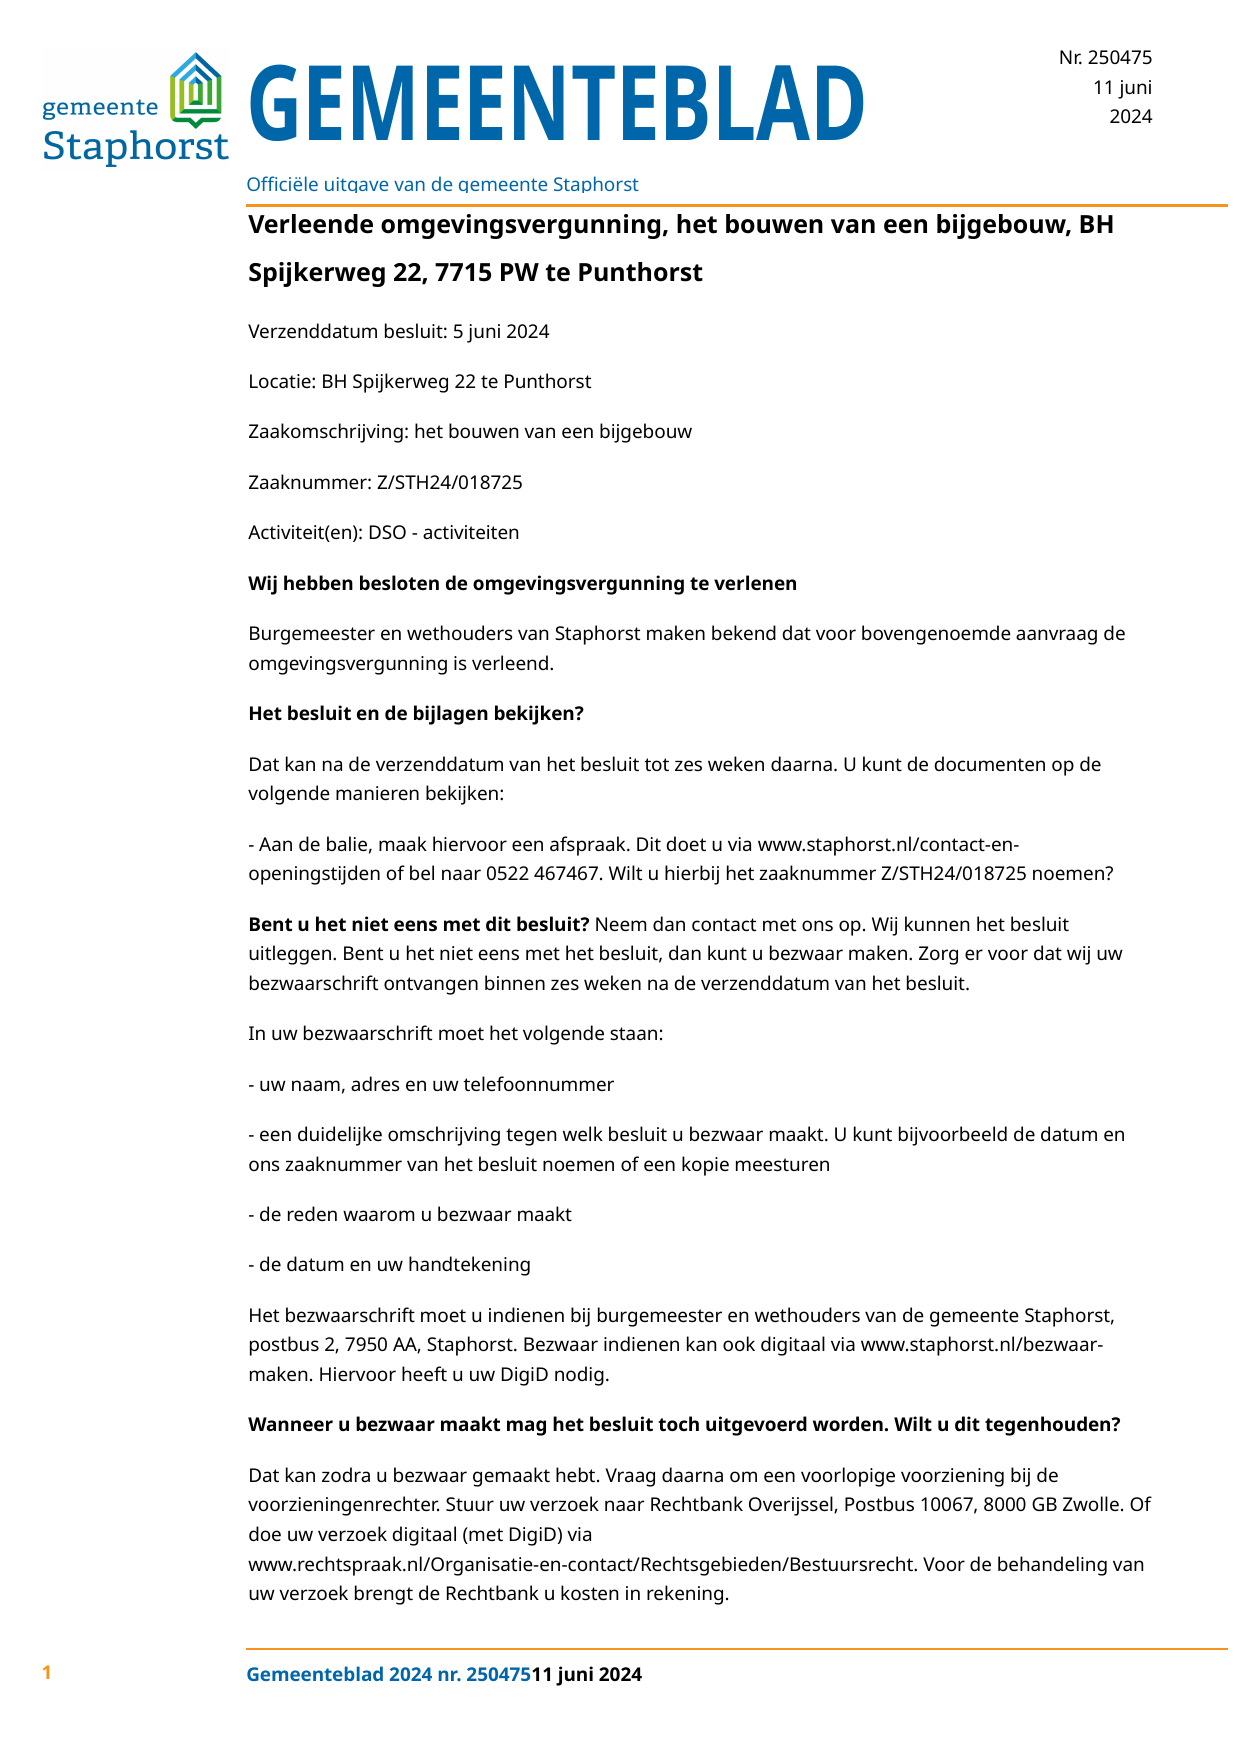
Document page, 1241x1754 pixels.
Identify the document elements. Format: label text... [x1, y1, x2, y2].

text Het besluit en de bijlagen bekijken? [248, 700, 1152, 726]
text - de datum en uw handtekening [248, 1252, 1152, 1277]
text Verleende omgevingsvergunning, het bouwen van een bijgebouw, BH Spijkerweg 22, 7715 PW te Punthorst [248, 207, 1152, 288]
text Wanneer u bezwaar maakt mag het besluit toch uitgevoerd worden. Wilt u dit tegenhouden? [248, 1412, 1152, 1437]
picture [41, 47, 231, 172]
text Dat kan zodra u bezwaar gemaakt hebt. Vraag daarna om een voorlopige voorziening bij de voorzieningenrechter. Stuur uw verzoek naar Rechtbank Overijssel, Postbus 10067, 8000 GB Zwolle. Of doe uw verzoek digitaal (met DigiD) via www.rechtspraak.nl/Organisatie-en-contact/Rechtsgebieden/Bestuursrecht. Voor de behandeling van uw verzoek brengt de Rechtbank u kosten in rekening. [248, 1462, 1152, 1606]
text - Aan de balie, maak hiervoor een afspraak. Dit doet u via www.staphorst.nl/contact-en-openingstijden of bel naar 0522 467467. Wilt u hierbij het zaaknummer Z/STH24/018725 noemen? [248, 831, 1152, 886]
text Zaakomschrijving: het bouwen van een bijgebouw [248, 419, 1152, 444]
text Dat kan na de verzenddatum van het besluit tot zes weken daarna. U kunt de documenten op de volgende manieren bekijken: [248, 751, 1152, 806]
text - een duidelijke omschrijving tegen welk besluit u bezwaar maakt. U kunt bijvoorbeeld de datum en ons zaaknummer van het besluit noemen of een kopie meesturen [248, 1121, 1152, 1177]
text Burgemeester en wethouders van Staphorst maken bekend dat voor bovengenoemde aanvraag de omgevingsvergunning is verleend. [248, 620, 1152, 676]
text Wij hebben besloten de omgevingsvergunning te verlenen [248, 570, 1152, 596]
text In uw bezwaarschrift moet het volgende staan: [248, 1020, 1152, 1046]
text Bent u het niet eens met dit besluit? Neem dan contact met ons op. Wij kunnen het besluit uitleggen. Bent u het niet eens met het besluit, dan kunt u bezwaar maken. Zorg er voor dat wij uw bezwaarschrift ontvangen binnen zes weken na de verzenddatum van het besluit. [248, 911, 1152, 996]
text - uw naam, adres en uw telefoonnummer [248, 1071, 1152, 1097]
text - de reden waarom u bezwaar maakt [248, 1201, 1152, 1227]
text Activiteit(en): DSO - activiteiten [248, 519, 1152, 545]
text Locatie: BH Spijkerweg 22 te Punthorst [248, 368, 1152, 394]
text Verzenddatum besluit: 5 juni 2024 [248, 318, 1152, 344]
text Het bezwaarschrift moet u indienen bij burgemeester en wethouders van de gemeente Staphorst, postbus 2, 7950 AA, Staphorst. Bezwaar indienen kan ook digitaal via www.staphorst.nl/bezwaar-maken. Hiervoor heeft u uw DigiD nodig. [248, 1302, 1152, 1387]
text Zaaknummer: Z/STH24/018725 [248, 469, 1152, 495]
